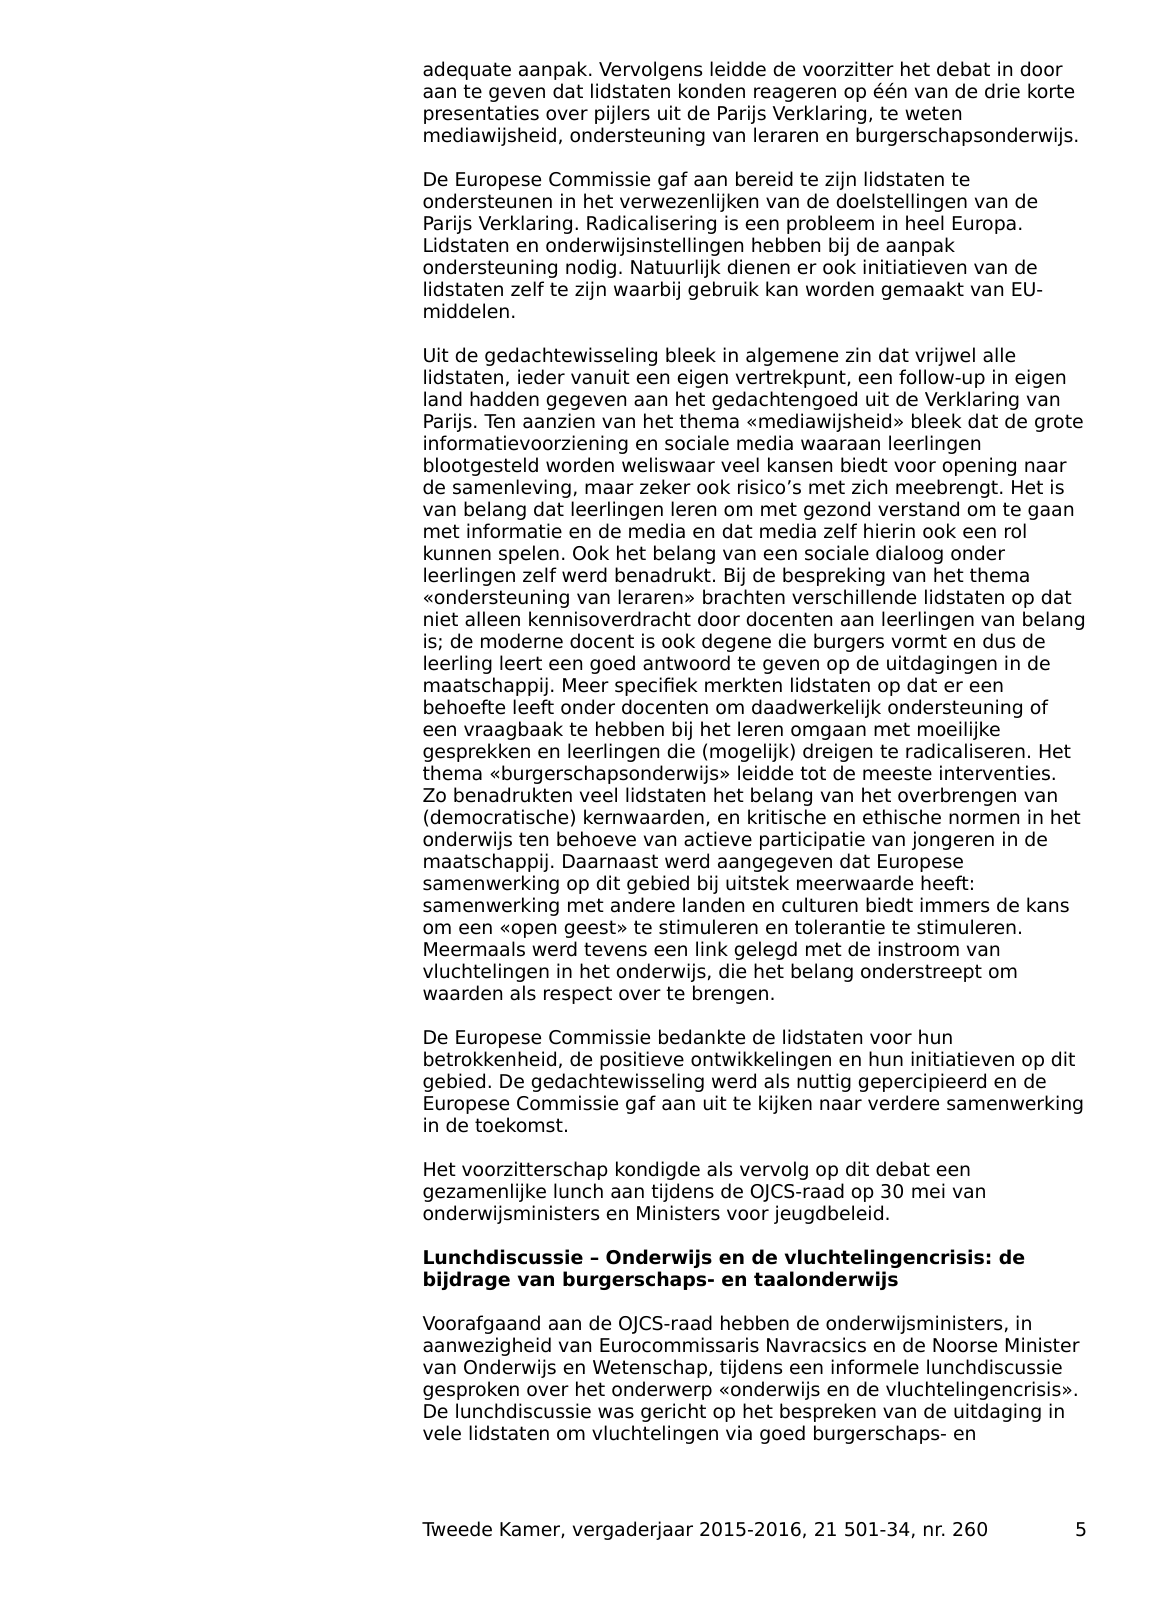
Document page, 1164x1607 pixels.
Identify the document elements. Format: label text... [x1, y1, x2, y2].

text De Europese Commissie gaf aan bereid te zijn lidstaten te ondersteunen in het verwezenlijken van de doelstellingen van de Parijs Verklaring. Radicalisering is een probleem in heel Europa. Lidstaten en onderwijsinstellingen hebben bij de aanpak ondersteuning nodig. Natuurlijk dienen er ook initiatieven van de lidstaten zelf te zijn waarbij gebruik kan worden gemaakt van EU-middelen. [422, 169, 1087, 323]
text De Europese Commissie bedankte de lidstaten voor hun betrokkenheid, de positieve ontwikkelingen en hun initiatieven op dit gebied. De gedachtewisseling werd als nuttig gepercipieerd en de Europese Commissie gaf aan uit te kijken naar verdere samenwerking in de toekomst. [422, 1027, 1087, 1137]
text Voorafgaand aan de OJCS-raad hebben de onderwijsministers, in aanwezigheid van Eurocommissaris Navracsics en de Noorse Minister van Onderwijs en Wetenschap, tijdens een informele lunchdiscussie gesproken over het onderwerp «onderwijs en de vluchtelingencrisis». De lunchdiscussie was gericht op het bespreken van de uitdaging in vele lidstaten om vluchtelingen via goed burgerschaps- en [422, 1313, 1087, 1445]
text Uit de gedachtewisseling bleek in algemene zin dat vrijwel alle lidstaten, ieder vanuit een eigen vertrekpunt, een follow-up in eigen land hadden gegeven aan het gedachtengoed uit de Verklaring van Parijs. Ten aanzien van het thema «mediawijsheid» bleek dat de grote informatievoorziening en sociale media waaraan leerlingen blootgesteld worden weliswaar veel kansen biedt voor opening naar de samenleving, maar zeker ook risico’s met zich meebrengt. Het is van belang dat leerlingen leren om met gezond verstand om te gaan met informatie en de media en dat media zelf hierin ook een rol kunnen spelen. Ook het belang van een sociale dialoog onder leerlingen zelf werd benadrukt. Bij de bespreking van het thema «ondersteuning van leraren» brachten verschillende lidstaten op dat niet alleen kennisoverdracht door docenten aan leerlingen van belang is; de moderne docent is ook degene die burgers vormt en dus de leerling leert een goed antwoord te geven op de uitdagingen in de maatschappij. Meer specifiek merkten lidstaten op dat er een behoefte leeft onder docenten om daadwerkelijk ondersteuning of een vraagbaak te hebben bij het leren omgaan met moeilijke gesprekken en leerlingen die (mogelijk) dreigen te radicaliseren. Het thema «burgerschapsonderwijs» leidde tot de meeste interventies. Zo benadrukten veel lidstaten het belang van het overbrengen van (democratische) kernwaarden, en kritische en ethische normen in het onderwijs ten behoeve van actieve participatie van jongeren in de maatschappij. Daarnaast werd aangegeven dat Europese samenwerking op dit gebied bij uitstek meerwaarde heeft: samenwerking met andere landen en culturen biedt immers de kans om een «open geest» te stimuleren en tolerantie te stimuleren. Meermaals werd tevens een link gelegd met de instroom van vluchtelingen in het onderwijs, die het belang onderstreept om waarden als respect over te brengen. [422, 345, 1087, 1004]
subtitle Lunchdiscussie – Onderwijs en de vluchtelingencrisis: de bijdrage van burgerschaps- en taalonderwijs [422, 1247, 1087, 1291]
text Het voorzitterschap kondigde als vervolg op dit debat een gezamenlijke lunch aan tijdens de OJCS-raad op 30 mei van onderwijsministers en Ministers voor jeugdbeleid. [422, 1159, 1087, 1225]
text adequate aanpak. Vervolgens leidde de voorzitter het debat in door aan te geven dat lidstaten konden reageren op één van de drie korte presentaties over pijlers uit de Parijs Verklaring, te weten mediawijsheid, ondersteuning van leraren en burgerschapsonderwijs. [422, 59, 1087, 147]
